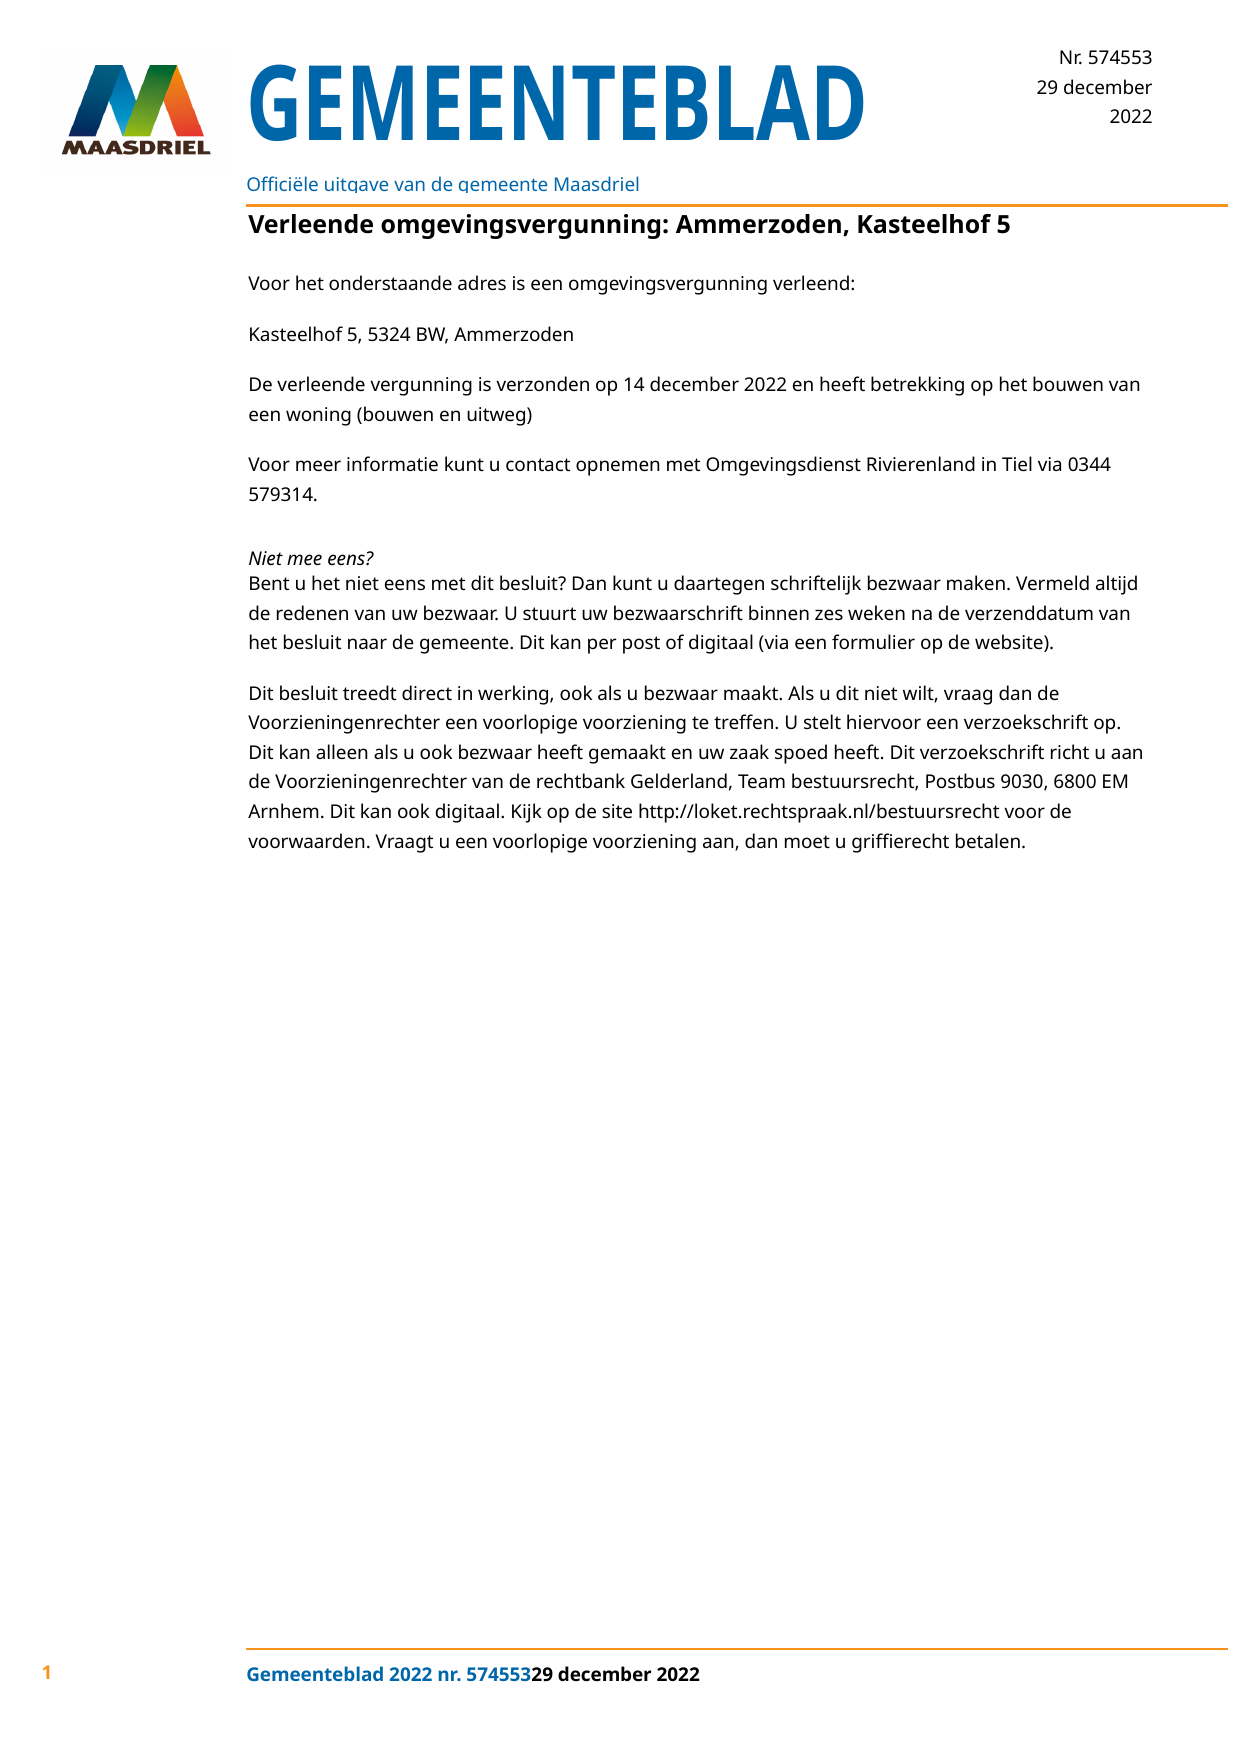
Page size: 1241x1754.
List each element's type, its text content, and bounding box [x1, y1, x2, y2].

text De verleende vergunning is verzonden op 14 december 2022 en heeft betrekking op het bouwen van een woning (bouwen en uitweg) [248, 371, 1152, 426]
picture [41, 47, 231, 172]
text Bent u het niet eens met dit besluit? Dan kunt u daartegen schriftelijk bezwaar maken. Vermeld altijd de redenen van uw bezwaar. U stuurt uw bezwaarschrift binnen zes weken na de verzenddatum van het besluit naar de gemeente. Dit kan per post of digitaal (via een formulier op de website). [248, 570, 1152, 655]
text Niet mee eens? [248, 545, 1152, 570]
text Verleende omgevingsvergunning: Ammerzoden, Kasteelhof 5 [248, 207, 1152, 241]
text Kasteelhof 5, 5324 BW, Ammerzoden [248, 321, 1152, 346]
text Dit besluit treedt direct in werking, ook als u bezwaar maakt. Als u dit niet wilt, vraag dan de Voorzieningenrechter een voorlopige voorziening te treffen. U stelt hiervoor een verzoekschrift op. Dit kan alleen als u ook bezwaar heeft gemaakt en uw zaak spoed heeft. Dit verzoekschrift richt u aan de Voorzieningenrechter van de rechtbank Gelderland, Team bestuursrecht, Postbus 9030, 6800 EM Arnhem. Dit kan ook digitaal. Kijk op de site http://loket.rechtspraak.nl/bestuursrecht voor de voorwaarden. Vraagt u een voorlopige voorziening aan, dan moet u griffierecht betalen. [248, 680, 1152, 854]
text Voor meer informatie kunt u contact opnemen met Omgevingsdienst Rivierenland in Tiel via 0344 579314. [248, 451, 1152, 506]
text Voor het onderstaande adres is een omgevingsvergunning verleend: [248, 270, 1152, 296]
